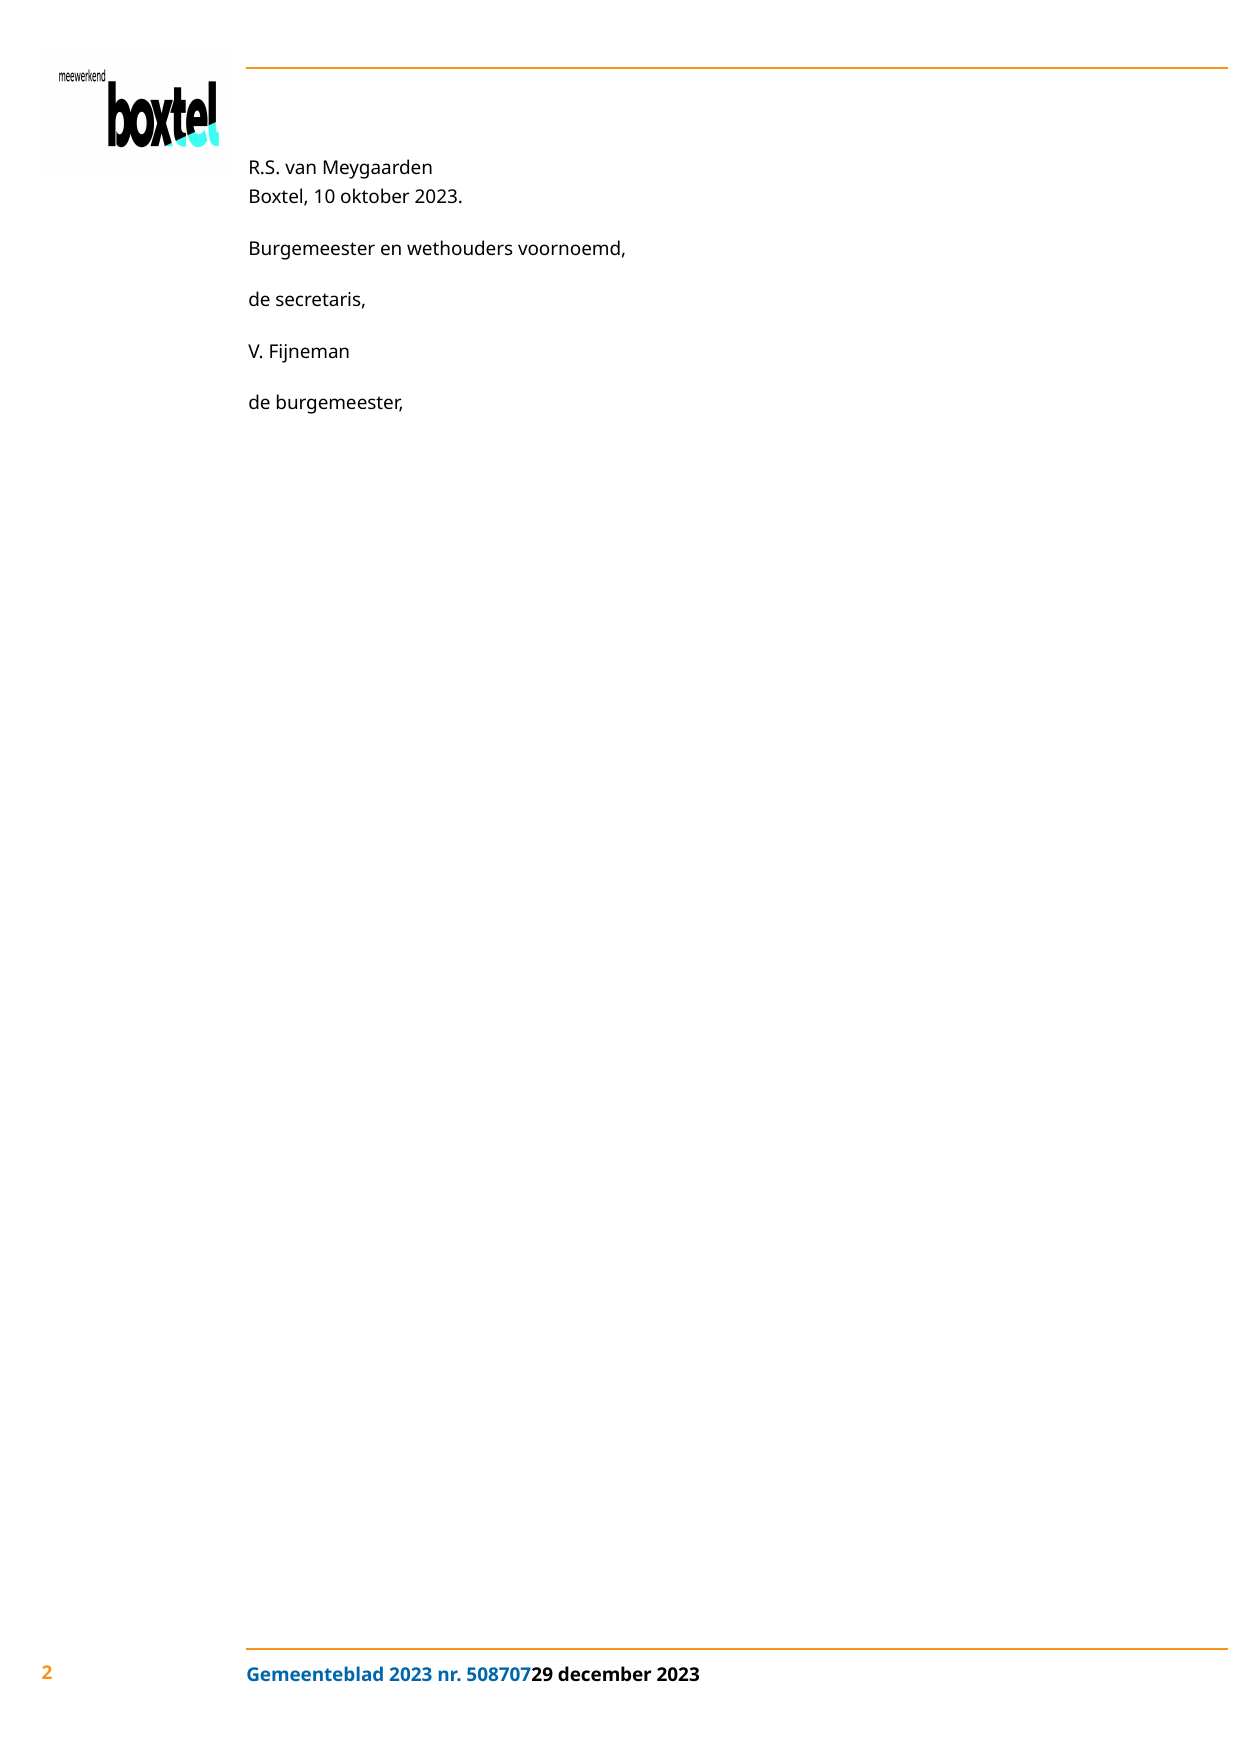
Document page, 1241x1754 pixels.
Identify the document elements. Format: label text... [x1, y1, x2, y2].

text Boxtel, 10 oktober 2023. [248, 183, 1152, 209]
text de secretaris, [248, 286, 1152, 312]
text R.S. van Meygaarden [248, 154, 1152, 180]
text Burgemeester en wethouders voornoemd, [248, 235, 1152, 261]
text V. Fijneman [248, 338, 1152, 364]
picture [41, 47, 231, 172]
text de burgemeester, [248, 389, 1152, 415]
